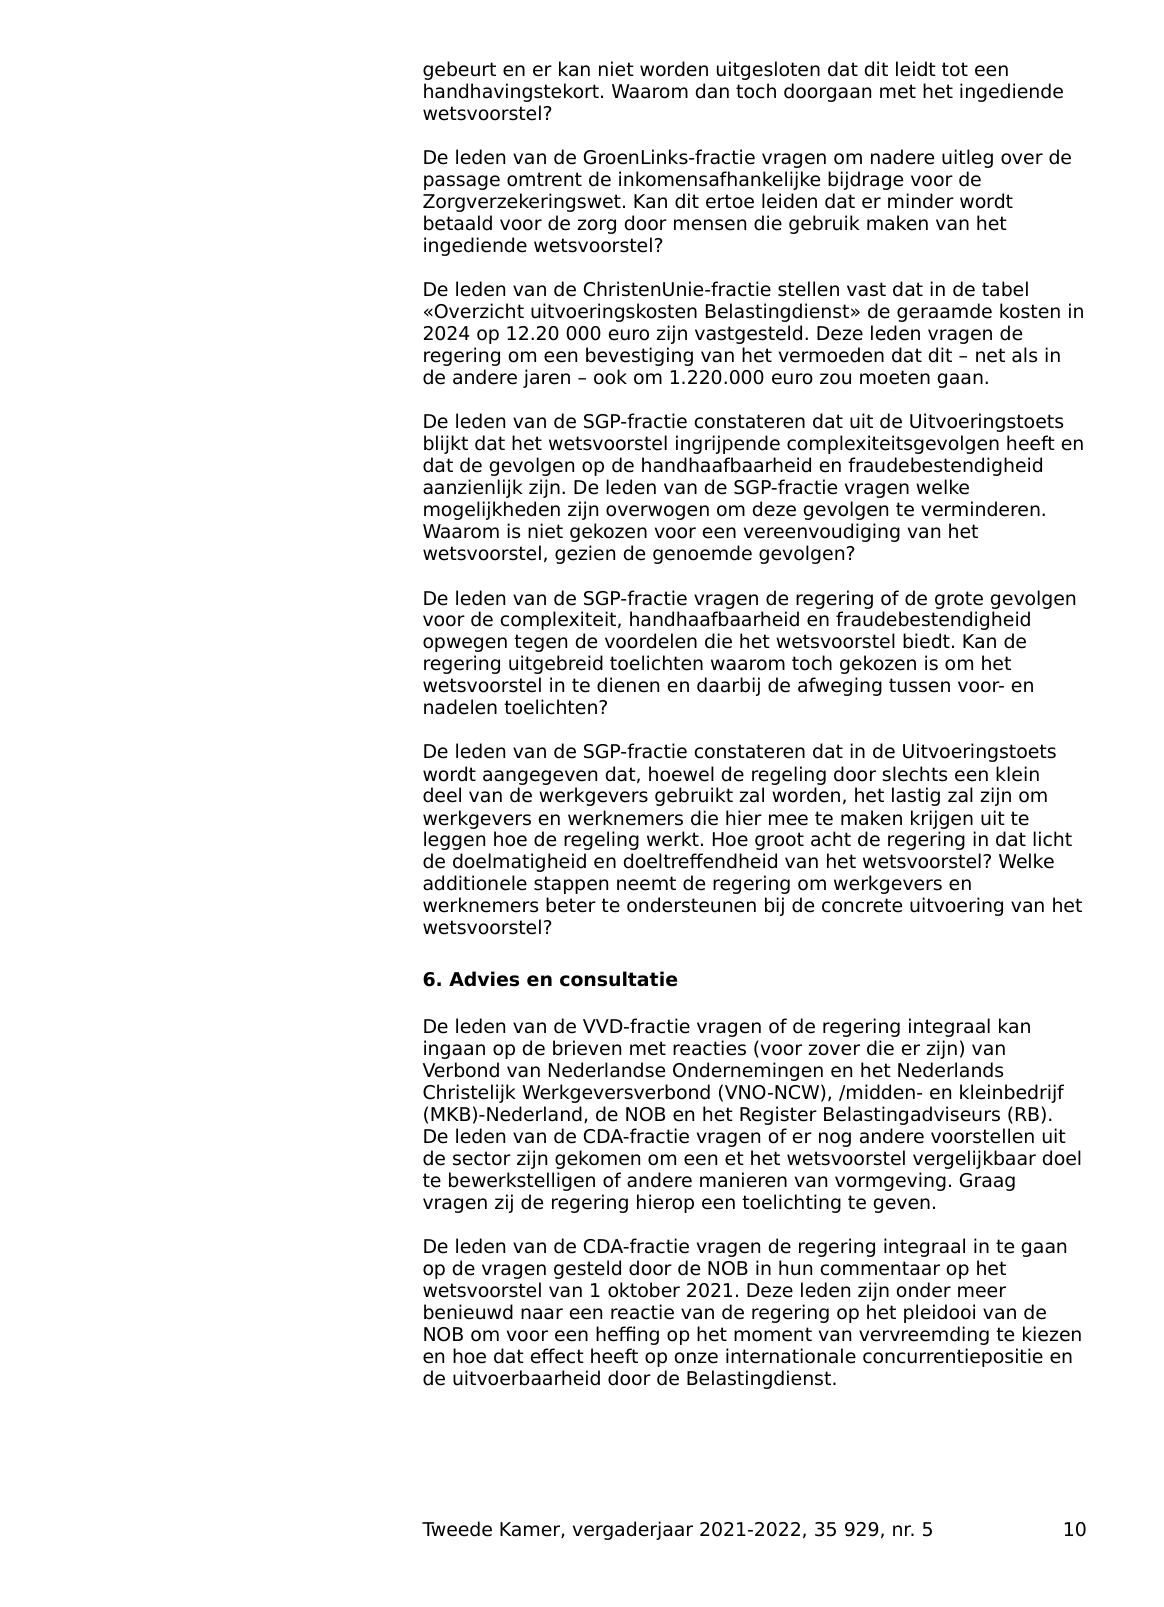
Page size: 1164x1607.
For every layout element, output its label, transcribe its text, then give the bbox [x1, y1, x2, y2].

text De leden van de SGP-fractie vragen de regering of de grote gevolgen voor de complexiteit, handhaafbaarheid en fraudebestendigheid opwegen tegen de voordelen die het wetsvoorstel biedt. Kan de regering uitgebreid toelichten waarom toch gekozen is om het wetsvoorstel in te dienen en daarbij de afweging tussen voor- en nadelen toelichten? [422, 587, 1087, 719]
subtitle 6. Advies en consultatie [422, 969, 1087, 991]
text De leden van de GroenLinks-fractie vragen om nadere uitleg over de passage omtrent de inkomensafhankelijke bijdrage voor de Zorgverzekeringswet. Kan dit ertoe leiden dat er minder wordt betaald voor de zorg door mensen die gebruik maken van het ingediende wetsvoorstel? [422, 147, 1087, 257]
text De leden van de CDA-fractie vragen de regering integraal in te gaan op de vragen gesteld door de NOB in hun commentaar op het wetsvoorstel van 1 oktober 2021. Deze leden zijn onder meer benieuwd naar een reactie van de regering op het pleidooi van de NOB om voor een heffing op het moment van vervreemding te kiezen en hoe dat effect heeft op onze internationale concurrentiepositie en de uitvoerbaarheid door de Belastingdienst. [422, 1236, 1087, 1390]
text De leden van de CDA-fractie vragen of er nog andere voorstellen uit de sector zijn gekomen om een et het wetsvoorstel vergelijkbaar doel te bewerkstelligen of andere manieren van vormgeving. Graag vragen zij de regering hierop een toelichting te geven. [422, 1126, 1087, 1214]
text De leden van de VVD-fractie vragen of de regering integraal kan ingaan op de brieven met reacties (voor zover die er zijn) van Verbond van Nederlandse Ondernemingen en het Nederlands Christelijk Werkgeversverbond (VNO-NCW), /midden- en kleinbedrijf (MKB)-Nederland, de NOB en het Register Belastingadviseurs (RB). [422, 1016, 1087, 1126]
text De leden van de ChristenUnie-fractie stellen vast dat in de tabel «Overzicht uitvoeringskosten Belastingdienst» de geraamde kosten in 2024 op 12.20 000 euro zijn vastgesteld. Deze leden vragen de regering om een bevestiging van het vermoeden dat dit – net als in de andere jaren – ook om 1.220.000 euro zou moeten gaan. [422, 279, 1087, 389]
text De leden van de SGP-fractie constateren dat in de Uitvoeringstoets wordt aangegeven dat, hoewel de regeling door slechts een klein deel van de werkgevers gebruikt zal worden, het lastig zal zijn om werkgevers en werknemers die hier mee te maken krijgen uit te leggen hoe de regeling werkt. Hoe groot acht de regering in dat licht de doelmatigheid en doeltreffendheid van het wetsvoorstel? Welke additionele stappen neemt de regering om werkgevers en werknemers beter te ondersteunen bij de concrete uitvoering van het wetsvoorstel? [422, 741, 1087, 939]
text gebeurt en er kan niet worden uitgesloten dat dit leidt tot een handhavingstekort. Waarom dan toch doorgaan met het ingediende wetsvoorstel? [422, 59, 1087, 125]
text De leden van de SGP-fractie constateren dat uit de Uitvoeringstoets blijkt dat het wetsvoorstel ingrijpende complexiteitsgevolgen heeft en dat de gevolgen op de handhaafbaarheid en fraudebestendigheid aanzienlijk zijn. De leden van de SGP-fractie vragen welke mogelijkheden zijn overwogen om deze gevolgen te verminderen. Waarom is niet gekozen voor een vereenvoudiging van het wetsvoorstel, gezien de genoemde gevolgen? [422, 411, 1087, 565]
